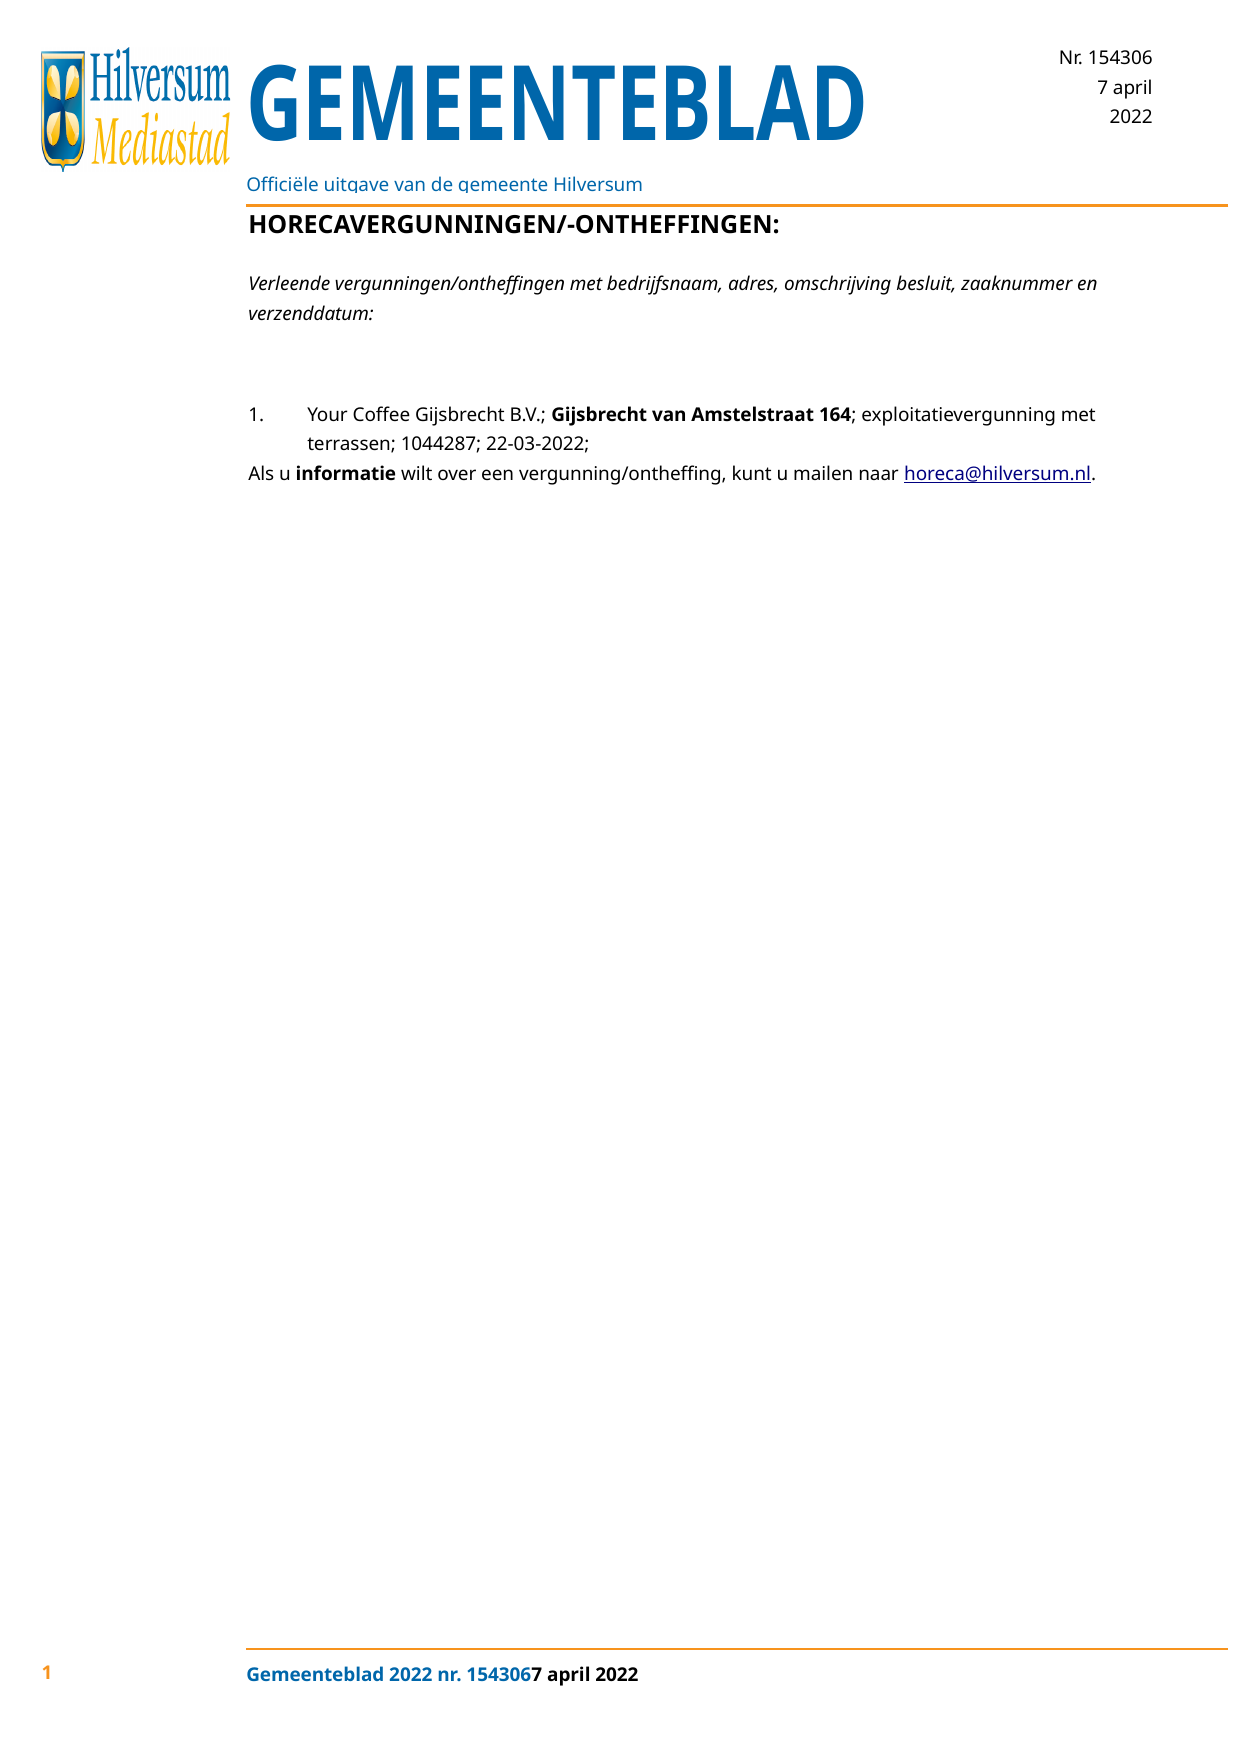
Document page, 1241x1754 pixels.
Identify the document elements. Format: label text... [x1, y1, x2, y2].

text Als u informatie wilt over een vergunning/ontheffing, kunt u mailen naar horeca@hilversum.nl. [248, 460, 1152, 486]
list Your Coffee Gijsbrecht B.V.; Gijsbrecht van Amstelstraat 164; exploitatievergunning met terrassen; 1044287; 22-03-2022; [248, 401, 1152, 456]
picture [41, 47, 231, 172]
text HORECAVERGUNNINGEN/-ONTHEFFINGEN: [248, 207, 1152, 241]
text Verleende vergunningen/ontheffingen met bedrijfsnaam, adres, omschrijving besluit, zaaknummer en verzenddatum: [248, 270, 1152, 326]
